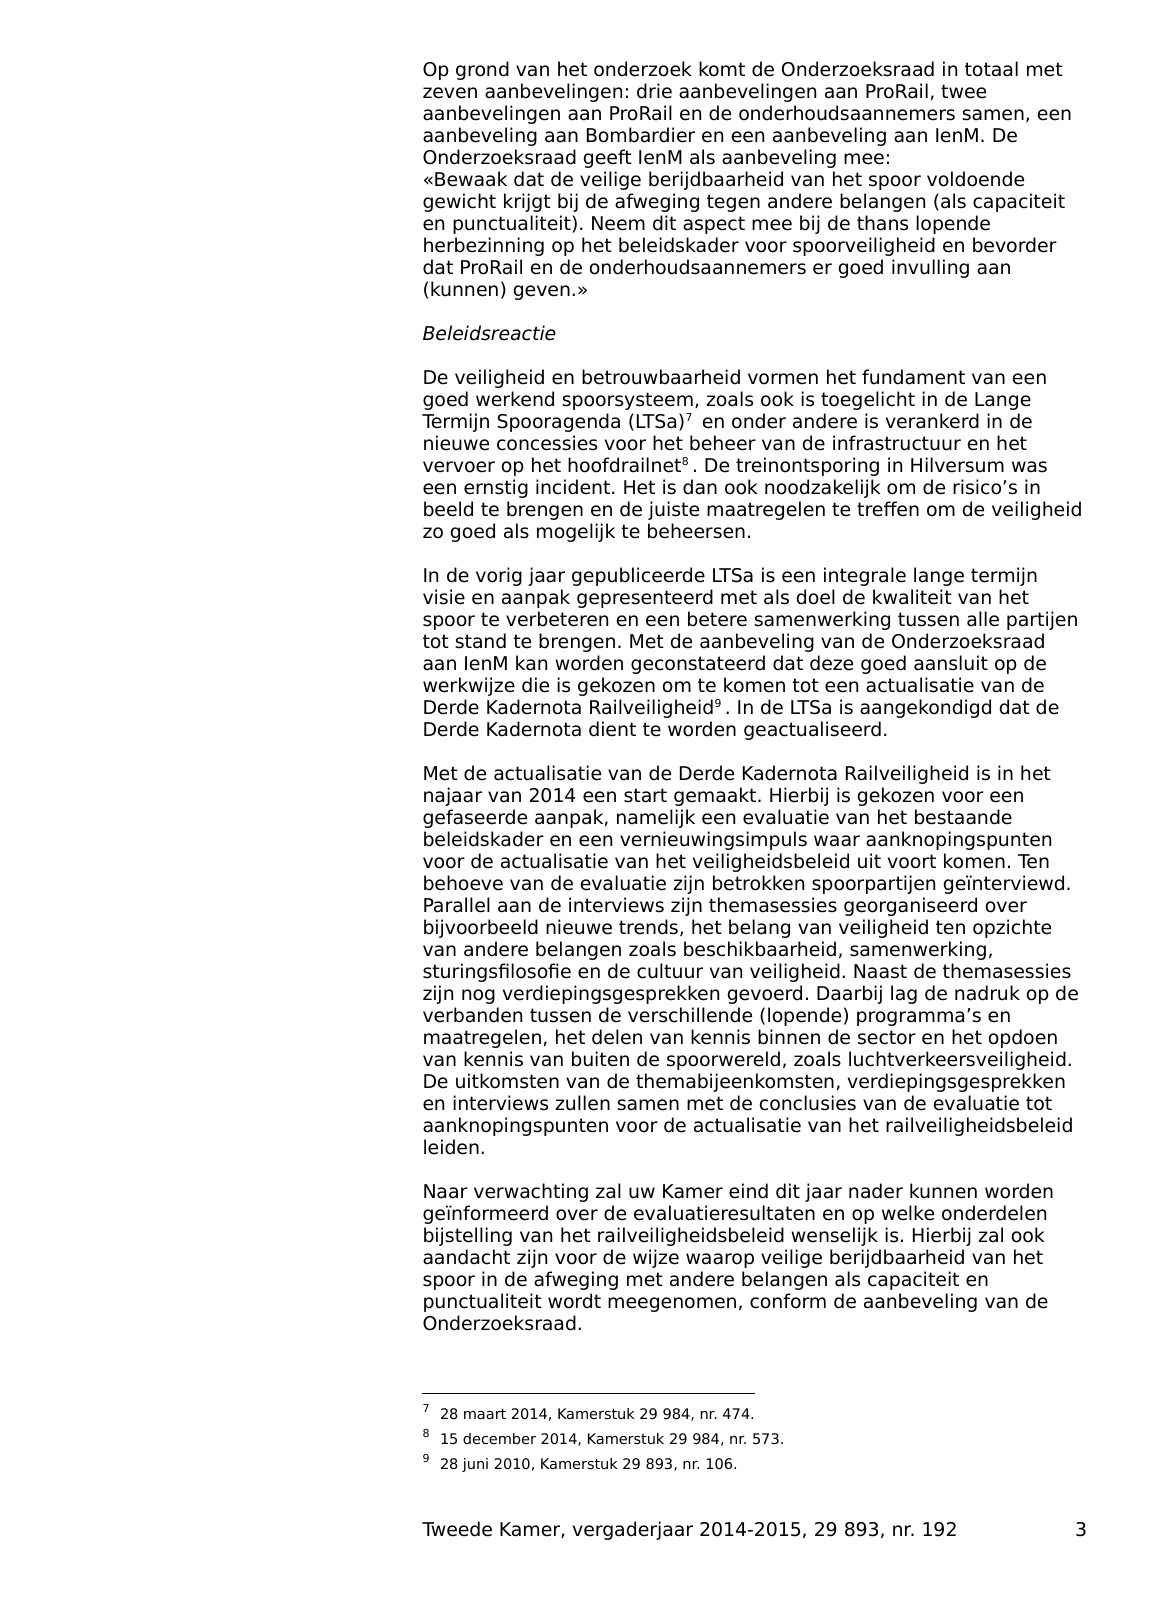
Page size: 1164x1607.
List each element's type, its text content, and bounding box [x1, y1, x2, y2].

text Naar verwachting zal uw Kamer eind dit jaar nader kunnen worden geïnformeerd over de evaluatieresultaten en op welke onderdelen bijstelling van het railveiligheidsbeleid wenselijk is. Hierbij zal ook aandacht zijn voor de wijze waarop veilige berijdbaarheid van het spoor in de afweging met andere belangen als capaciteit en punctualiteit wordt meegenomen, conform de aanbeveling van de Onderzoeksraad. [422, 1181, 1087, 1335]
text Op grond van het onderzoek komt de Onderzoeksraad in totaal met zeven aanbevelingen: drie aanbevelingen aan ProRail, twee aanbevelingen aan ProRail en de onderhoudsaannemers samen, een aanbeveling aan Bombardier en een aanbeveling aan IenM. De Onderzoeksraad geeft IenM als aanbeveling mee: [422, 59, 1087, 169]
text 28 juni 2010, Kamerstuk 29 893, nr. 106. [422, 1452, 1087, 1474]
text De veiligheid en betrouwbaarheid vormen het fundament van een goed werkend spoorsysteem, zoals ook is toegelicht in de Lange Termijn Spooragenda (LTSa) en onder andere is verankerd in de nieuwe concessies voor het beheer van de infrastructuur en het vervoer op het hoofdrailnet. De treinontsporing in Hilversum was een ernstig incident. Het is dan ook noodzakelijk om de risico’s in beeld te brengen en de juiste maatregelen te treffen om de veiligheid zo goed als mogelijk te beheersen. [422, 367, 1087, 543]
text 15 december 2014, Kamerstuk 29 984, nr. 573. [422, 1427, 1087, 1449]
text In de vorig jaar gepubliceerde LTSa is een integrale lange termijn visie en aanpak gepresenteerd met als doel de kwaliteit van het spoor te verbeteren en een betere samenwerking tussen alle partijen tot stand te brengen. Met de aanbeveling van de Onderzoeksraad aan IenM kan worden geconstateerd dat deze goed aansluit op de werkwijze die is gekozen om te komen tot een actualisatie van de Derde Kadernota Railveiligheid. In de LTSa is aangekondigd dat de Derde Kadernota dient te worden geactualiseerd. [422, 565, 1087, 741]
subtitle Beleidsreactie [422, 323, 1087, 345]
text 28 maart 2014, Kamerstuk 29 984, nr. 474. [422, 1402, 1087, 1424]
text Met de actualisatie van de Derde Kadernota Railveiligheid is in het najaar van 2014 een start gemaakt. Hierbij is gekozen voor een gefaseerde aanpak, namelijk een evaluatie van het bestaande beleidskader en een vernieuwingsimpuls waar aanknopingspunten voor de actualisatie van het veiligheidsbeleid uit voort komen. Ten behoeve van de evaluatie zijn betrokken spoorpartijen geïnterviewd. Parallel aan de interviews zijn themasessies georganiseerd over bijvoorbeeld nieuwe trends, het belang van veiligheid ten opzichte van andere belangen zoals beschikbaarheid, samenwerking, sturingsfilosofie en de cultuur van veiligheid. Naast de themasessies zijn nog verdiepingsgesprekken gevoerd. Daarbij lag de nadruk op de verbanden tussen de verschillende (lopende) programma’s en maatregelen, het delen van kennis binnen de sector en het opdoen van kennis van buiten de spoorwereld, zoals luchtverkeersveiligheid. De uitkomsten van de themabijeenkomsten, verdiepingsgesprekken en interviews zullen samen met de conclusies van de evaluatie tot aanknopingspunten voor de actualisatie van het railveiligheidsbeleid leiden. [422, 763, 1087, 1159]
text «Bewaak dat de veilige berijdbaarheid van het spoor voldoende gewicht krijgt bij de afweging tegen andere belangen (als capaciteit en punctualiteit). Neem dit aspect mee bij de thans lopende herbezinning op het beleidskader voor spoorveiligheid en bevorder dat ProRail en de onderhoudsaannemers er goed invulling aan (kunnen) geven.» [422, 169, 1087, 301]
